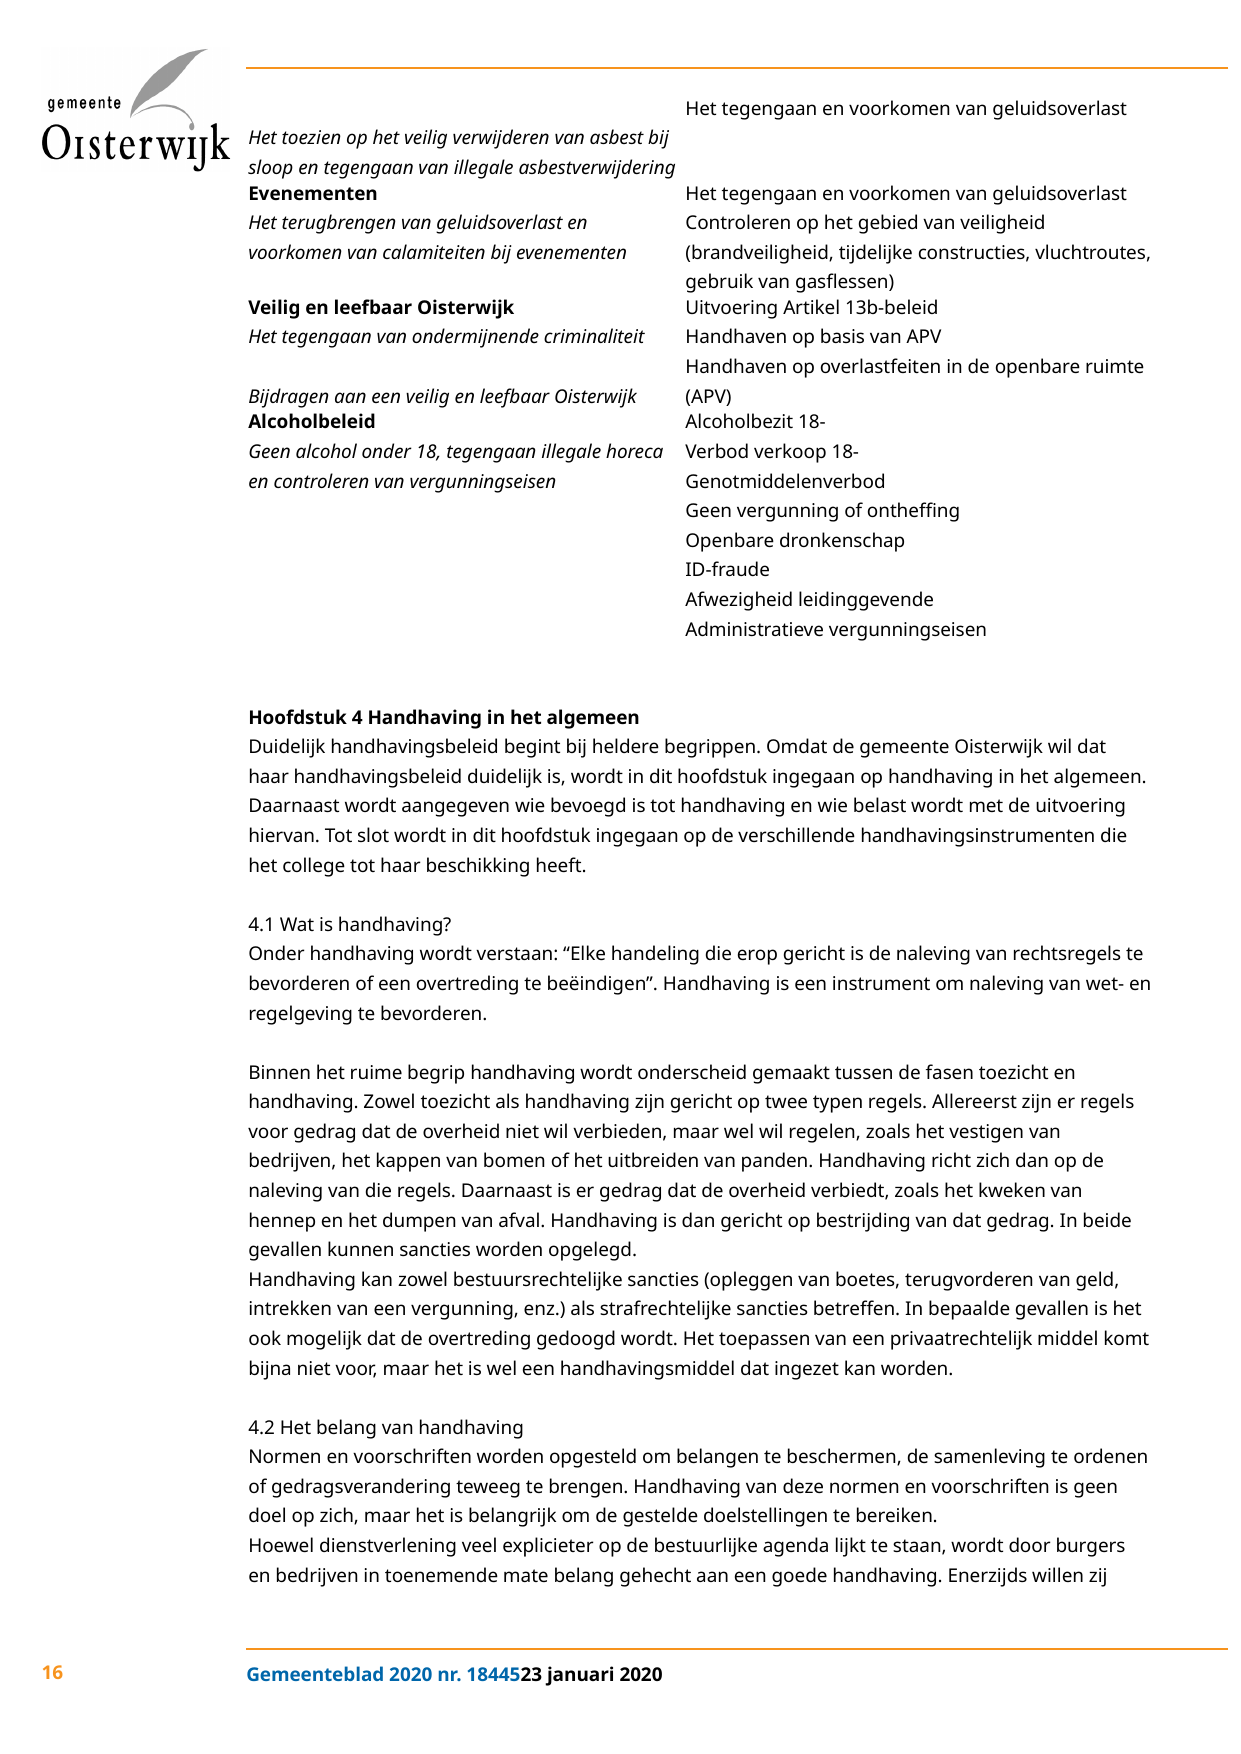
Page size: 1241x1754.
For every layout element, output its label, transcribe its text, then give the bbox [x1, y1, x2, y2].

table_cell Veilig en leefbaar Oisterwijk Het tegengaan van ondermijnende criminaliteit Bijdragen aan een veilig en leefbaar Oisterwijk [248, 294, 685, 409]
picture [41, 47, 231, 172]
table_cell Evenementen Het terugbrengen van geluidsoverlast en voorkomen van calamiteiten bij evenementen [248, 180, 685, 294]
text 4.2 Het belang van handhaving [248, 1414, 1152, 1439]
text Handhaving kan zowel bestuursrechtelijke sancties (opleggen van boetes, terugvorderen van geld, intrekken van een vergunning, enz.) als strafrechtelijke sancties betreffen. In bepaalde gevallen is het ook mogelijk dat de overtreding gedoogd wordt. Het toepassen van een privaatrechtelijk middel komt bijna niet voor, maar het is wel een handhavingsmiddel dat ingezet kan worden. [248, 1266, 1152, 1380]
text Onder handhaving wordt verstaan: “Elke handeling die erop gericht is de naleving van rechtsregels te bevorderen of een overtreding te beëindigen”. Handhaving is een instrument om naleving van wet- en regelgeving te bevorderen. [248, 941, 1152, 1025]
table_cell Het toezien op het veilig verwijderen van asbest bij sloop en tegengaan van illegale asbestverwijdering [248, 95, 685, 180]
text Hoofdstuk 4 Handhaving in het algemeen [248, 704, 1152, 729]
text 4.1 Wat is handhaving? [248, 911, 1152, 937]
table_cell Alcoholbezit 18- Verbod verkoop 18- Genotmiddelenverbod Geen vergunning of ontheffing Openbare dronkenschap ID-fraude Afwezigheid leidinggevende Administratieve vergunningseisen [685, 409, 1152, 641]
table_cell Alcoholbeleid Geen alcohol onder 18, tegengaan illegale horeca en controleren van vergunningseisen [248, 409, 685, 641]
table_cell Het tegengaan en voorkomen van geluidsoverlast Controleren op het gebied van veiligheid (brandveiligheid, tijdelijke constructies, vluchtroutes, gebruik van gasflessen) [685, 180, 1152, 294]
text Hoewel dienstverlening veel explicieter op de bestuurlijke agenda lijkt te staan, wordt door burgers en bedrijven in toenemende mate belang gehecht aan een goede handhaving. Enerzijds willen zij [248, 1532, 1152, 1587]
text Duidelijk handhavingsbeleid begint bij heldere begrippen. Omdat de gemeente Oisterwijk wil dat haar handhavingsbeleid duidelijk is, wordt in dit hoofdstuk ingegaan op handhaving in het algemeen. Daarnaast wordt aangegeven wie bevoegd is tot handhaving en wie belast wordt met de uitvoering hiervan. Tot slot wordt in dit hoofdstuk ingegaan op de verschillende handhavingsinstrumenten die het college tot haar beschikking heeft. [248, 733, 1152, 877]
text Normen en voorschriften worden opgesteld om belangen te beschermen, de samenleving te ordenen of gedragsverandering teweeg te brengen. Handhaving van deze normen en voorschriften is geen doel op zich, maar het is belangrijk om de gestelde doelstellingen te bereiken. [248, 1443, 1152, 1528]
text Binnen het ruime begrip handhaving wordt onderscheid gemaakt tussen de fasen toezicht en handhaving. Zowel toezicht als handhaving zijn gericht op twee typen regels. Allereerst zijn er regels voor gedrag dat de overheid niet wil verbieden, maar wel wil regelen, zoals het vestigen van bedrijven, het kappen van bomen of het uitbreiden van panden. Handhaving richt zich dan op de naleving van die regels. Daarnaast is er gedrag dat de overheid verbiedt, zoals het kweken van hennep en het dumpen van afval. Handhaving is dan gericht op bestrijding van dat gedrag. In beide gevallen kunnen sancties worden opgelegd. [248, 1059, 1152, 1262]
table_cell Het tegengaan en voorkomen van geluidsoverlast [685, 95, 1152, 180]
table_cell Uitvoering Artikel 13b-beleid Handhaven op basis van APV Handhaven op overlastfeiten in de openbare ruimte (APV) [685, 294, 1152, 409]
